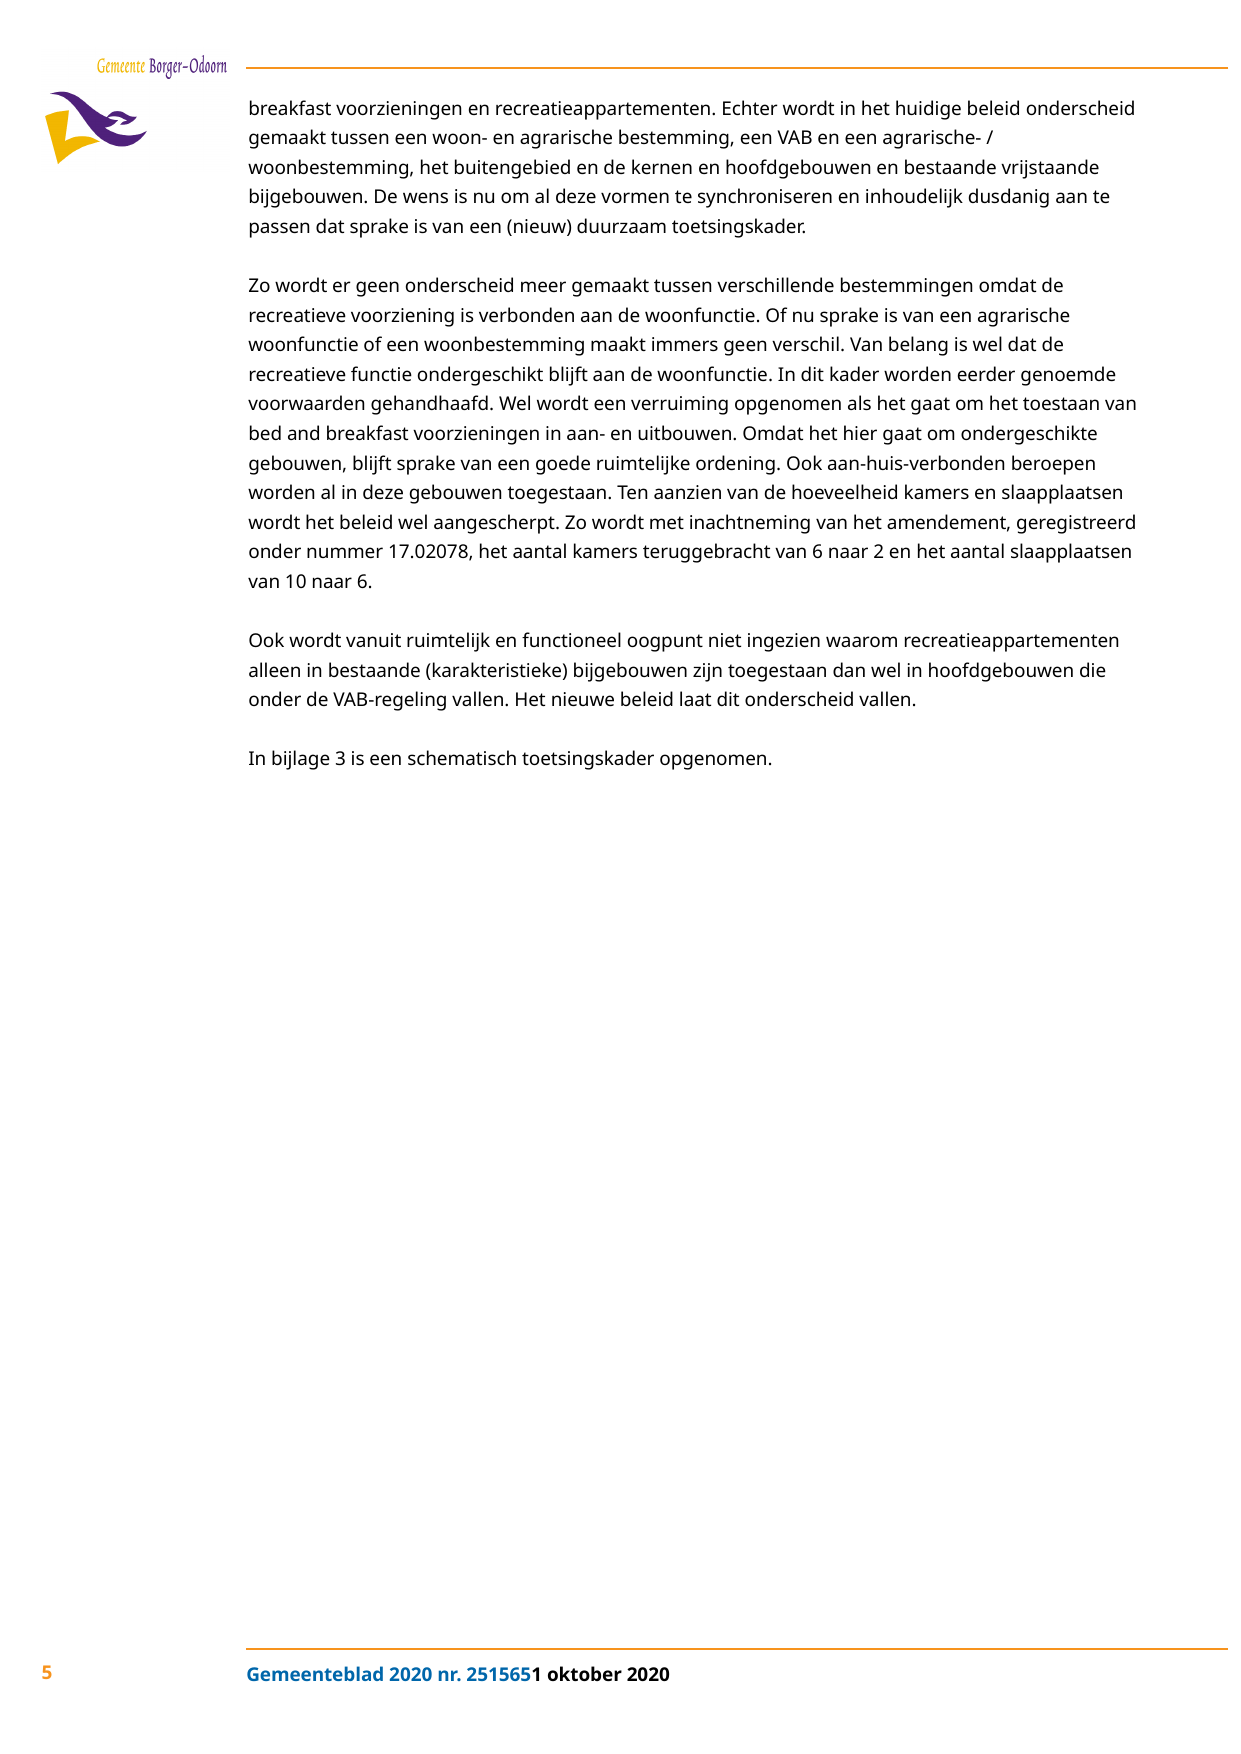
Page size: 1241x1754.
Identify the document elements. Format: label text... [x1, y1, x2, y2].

text Ook wordt vanuit ruimtelijk en functioneel oogpunt niet ingezien waarom recreatieappartementen alleen in bestaande (karakteristieke) bijgebouwen zijn toegestaan dan wel in hoofdgebouwen die onder de VAB-regeling vallen. Het nieuwe beleid laat dit onderscheid vallen. [248, 627, 1152, 712]
text breakfast voorzieningen en recreatieappartementen. Echter wordt in het huidige beleid onderscheid gemaakt tussen een woon- en agrarische bestemming, een VAB en een agrarische- / woonbestemming, het buitengebied en de kernen en hoofdgebouwen en bestaande vrijstaande bijgebouwen. De wens is nu om al deze vormen te synchroniseren en inhoudelijk dusdanig aan te passen dat sprake is van een (nieuw) duurzaam toetsingskader. [248, 95, 1152, 239]
picture [41, 47, 231, 172]
text In bijlage 3 is een schematisch toetsingskader opgenomen. [248, 746, 1152, 771]
text Zo wordt er geen onderscheid meer gemaakt tussen verschillende bestemmingen omdat de recreatieve voorziening is verbonden aan de woonfunctie. Of nu sprake is van een agrarische woonfunctie of een woonbestemming maakt immers geen verschil. Van belang is wel dat de recreatieve functie ondergeschikt blijft aan de woonfunctie. In dit kader worden eerder genoemde voorwaarden gehandhaafd. Wel wordt een verruiming opgenomen als het gaat om het toestaan van bed and breakfast voorzieningen in aan- en uitbouwen. Omdat het hier gaat om ondergeschikte gebouwen, blijft sprake van een goede ruimtelijke ordening. Ook aan-huis-verbonden beroepen worden al in deze gebouwen toegestaan. Ten aanzien van de hoeveelheid kamers en slaapplaatsen wordt het beleid wel aangescherpt. Zo wordt met inachtneming van het amendement, geregistreerd onder nummer 17.02078, het aantal kamers teruggebracht van 6 naar 2 en het aantal slaapplaatsen van 10 naar 6. [248, 272, 1152, 594]
